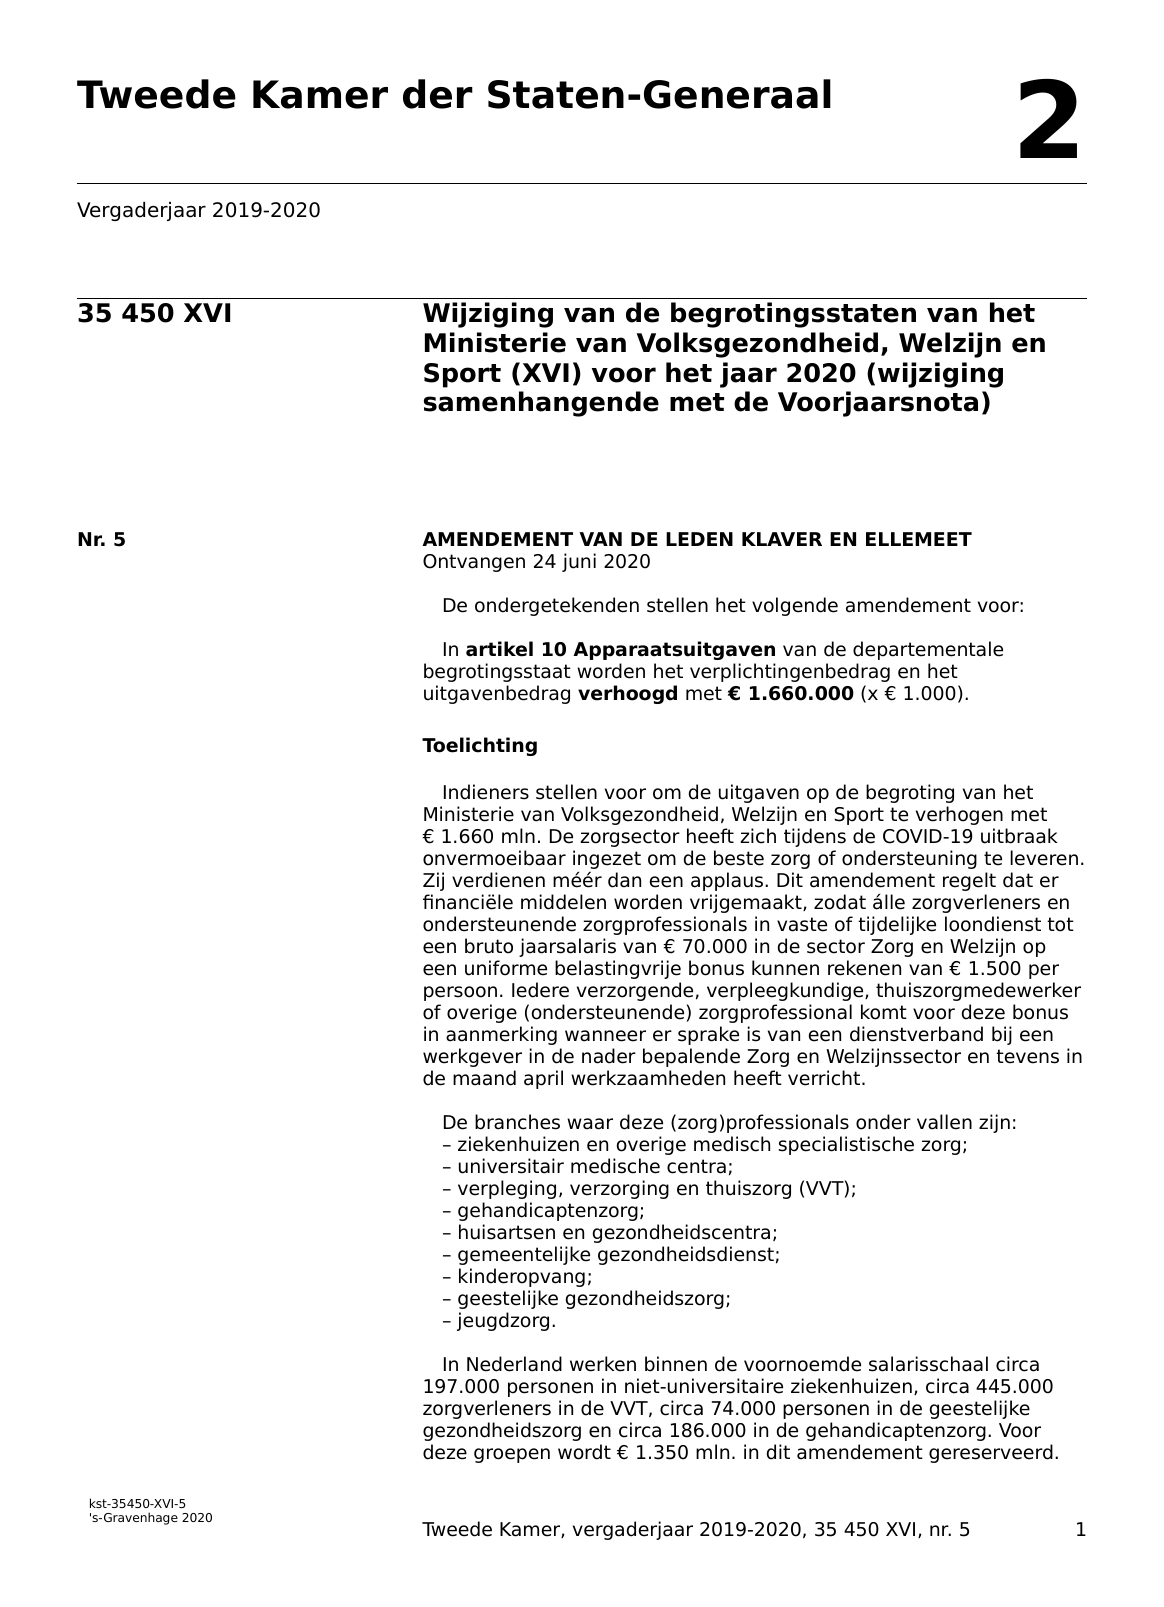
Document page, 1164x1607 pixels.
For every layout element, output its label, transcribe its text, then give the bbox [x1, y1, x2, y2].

text – jeugdzorg. [422, 1310, 1087, 1332]
text De branches waar deze (zorg)professionals onder vallen zijn: [422, 1112, 1087, 1134]
text – gemeentelijke gezondheidsdienst; [422, 1244, 1087, 1266]
text – huisartsen en gezondheidscentra; [422, 1222, 1087, 1244]
table_header Tweede Kamer der Staten-Generaal [77, 59, 886, 183]
table_cell Vergaderjaar 2019-2020 [77, 184, 1087, 298]
text – verpleging, verzorging en thuiszorg (VVT); [422, 1178, 1087, 1200]
text – universitair medische centra; [422, 1156, 1087, 1178]
text kst-35450-XVI-5 [88, 1497, 323, 1511]
text 's-Gravenhage 2020 [88, 1511, 323, 1525]
text Indieners stellen voor om de uitgaven op de begroting van het Ministerie van Volksgezondheid, Welzijn en Sport te verhogen met € 1.660 mln. De zorgsector heeft zich tijdens de COVID-19 uitbraak onvermoeibaar ingezet om de beste zorg of ondersteuning te leveren. Zij verdienen méér dan een applaus. Dit amendement regelt dat er financiële middelen worden vrijgemaakt, zodat álle zorgverleners en ondersteunende zorgprofessionals in vaste of tijdelijke loondienst tot een bruto jaarsalaris van € 70.000 in de sector Zorg en Welzijn op een uniforme belastingvrije bonus kunnen rekenen van € 1.500 per persoon. Iedere verzorgende, verpleegkundige, thuiszorgmedewerker of overige (ondersteunende) zorgprofessional komt voor deze bonus in aanmerking wanneer er sprake is van een dienstverband bij een werkgever in de nader bepalende Zorg en Welzijnssector en tevens in de maand april werkzaamheden heeft verricht. [422, 782, 1087, 1090]
text In artikel 10 Apparaatsuitgaven van de departementale begrotingsstaat worden het verplichtingenbedrag en het uitgavenbedrag verhoogd met € 1.660.000 (x € 1.000). [422, 639, 1087, 705]
subtitle 35 450 XVI Wijziging van de begrotingsstaten van het Ministerie van Volksgezondheid, Welzijn en Sport (XVI) voor het jaar 2020 (wijziging samenhangende met de Voorjaarsnota) [77, 299, 1087, 418]
text Ontvangen 24 juni 2020 [422, 551, 1087, 573]
text – geestelijke gezondheidszorg; [422, 1288, 1087, 1310]
text – kinderopvang; [422, 1266, 1087, 1288]
text De ondergetekenden stellen het volgende amendement voor: [422, 595, 1087, 617]
text – gehandicaptenzorg; [422, 1200, 1087, 1222]
text – ziekenhuizen en overige medisch specialistische zorg; [422, 1134, 1087, 1156]
text In Nederland werken binnen de voornoemde salarisschaal circa 197.000 personen in niet-universitaire ziekenhuizen, circa 445.000 zorgverleners in de VVT, circa 74.000 personen in de geestelijke gezondheidszorg en circa 186.000 in de gehandicaptenzorg. Voor deze groepen wordt € 1.350 mln. in dit amendement gereserveerd. [422, 1354, 1087, 1464]
subtitle Toelichting [422, 735, 1087, 757]
table_header 2 [886, 59, 1087, 183]
subtitle Nr. 5 AMENDEMENT VAN DE LEDEN KLAVER EN ELLEMEET [77, 529, 1087, 551]
